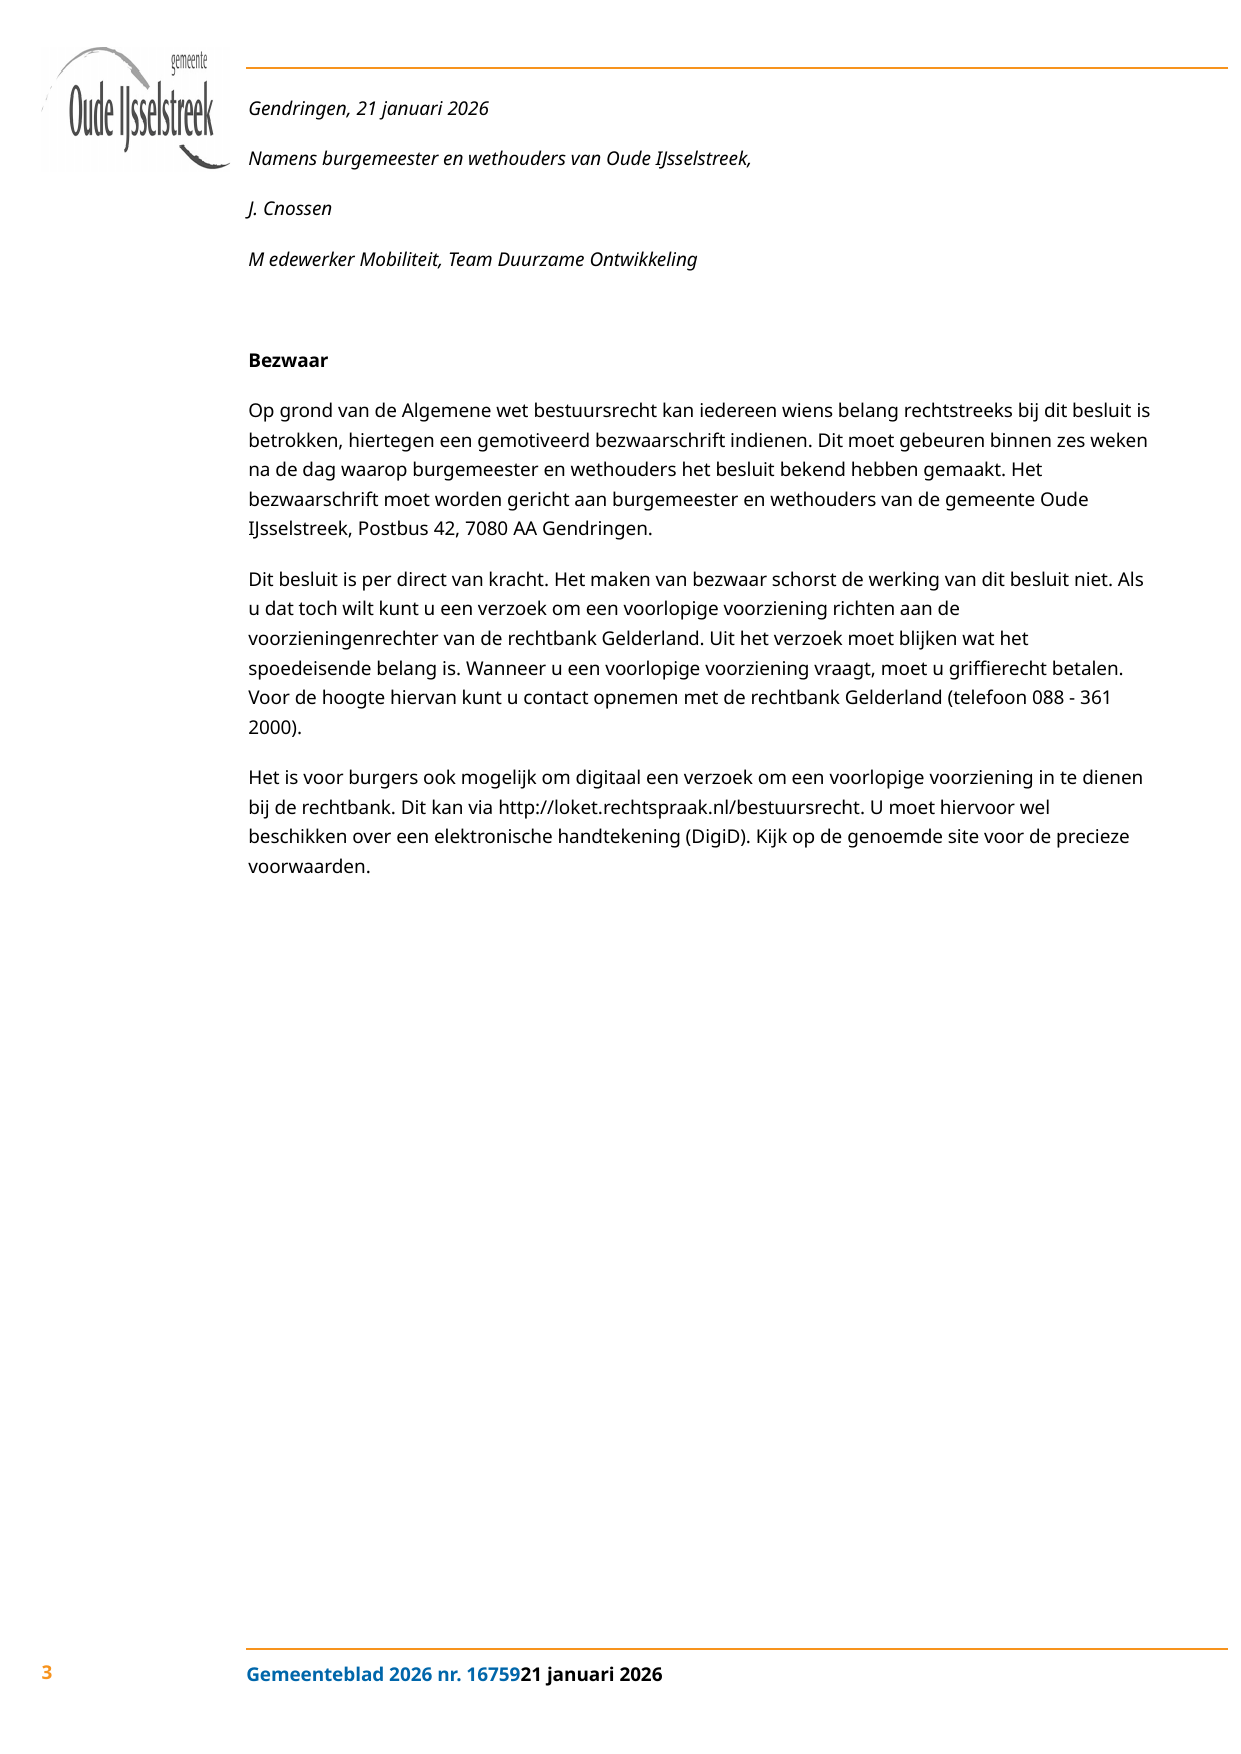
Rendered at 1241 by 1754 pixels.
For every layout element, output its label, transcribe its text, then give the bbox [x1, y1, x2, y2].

text Gendringen, 21 januari 2026 [248, 95, 1152, 121]
text M edewerker Mobiliteit, Team Duurzame Ontwikkeling [248, 246, 1152, 272]
text Namens burgemeester en wethouders van Oude IJsselstreek, [248, 145, 1152, 171]
text Op grond van de Algemene wet bestuursrecht kan iedereen wiens belang rechtstreeks bij dit besluit is betrokken, hiertegen een gemotiveerd bezwaarschrift indienen. Dit moet gebeuren binnen zes weken na de dag waarop burgemeester en wethouders het besluit bekend hebben gemaakt. Het bezwaarschrift moet worden gericht aan burgemeester en wethouders van de gemeente Oude IJsselstreek, Postbus 42, 7080 AA Gendringen. [248, 397, 1152, 541]
picture [41, 47, 231, 172]
text Dit besluit is per direct van kracht. Het maken van bezwaar schorst de werking van dit besluit niet. Als u dat toch wilt kunt u een verzoek om een voorlopige voorziening richten aan de voorzieningenrechter van de rechtbank Gelderland. Uit het verzoek moet blijken wat het spoedeisende belang is. Wanneer u een voorlopige voorziening vraagt, moet u griffierecht betalen. Voor de hoogte hiervan kunt u contact opnemen met de rechtbank Gelderland (telefoon 088 - 361 2000). [248, 566, 1152, 740]
text Het is voor burgers ook mogelijk om digitaal een verzoek om een voorlopige voorziening in te dienen bij de rechtbank. Dit kan via http://loket.rechtspraak.nl/bestuursrecht. U moet hiervoor wel beschikken over een elektronische handtekening (DigiD). Kijk op de genoemde site voor de precieze voorwaarden. [248, 764, 1152, 879]
text J. Cnossen [248, 196, 1152, 221]
text Bezwaar [248, 347, 1152, 373]
